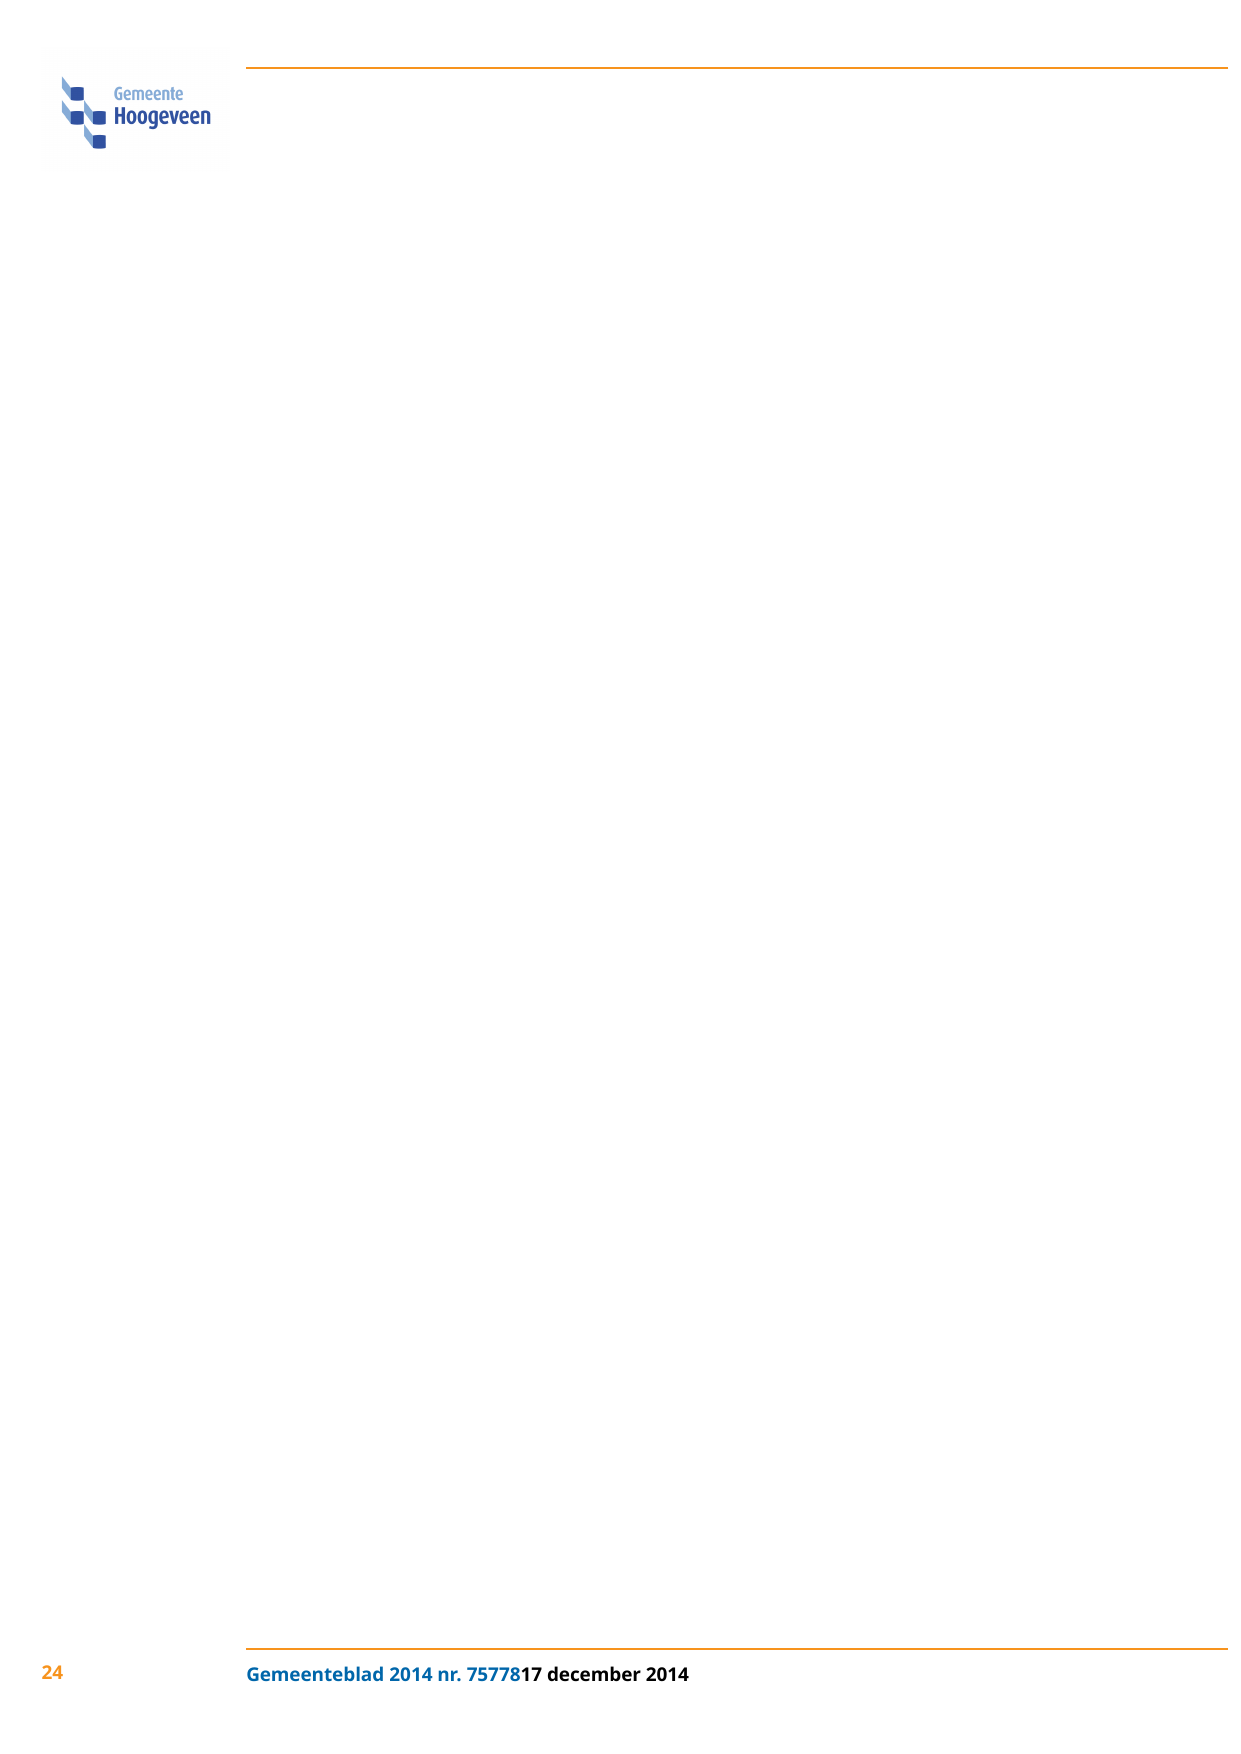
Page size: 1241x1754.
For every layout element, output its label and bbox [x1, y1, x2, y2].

picture [41, 47, 231, 172]
